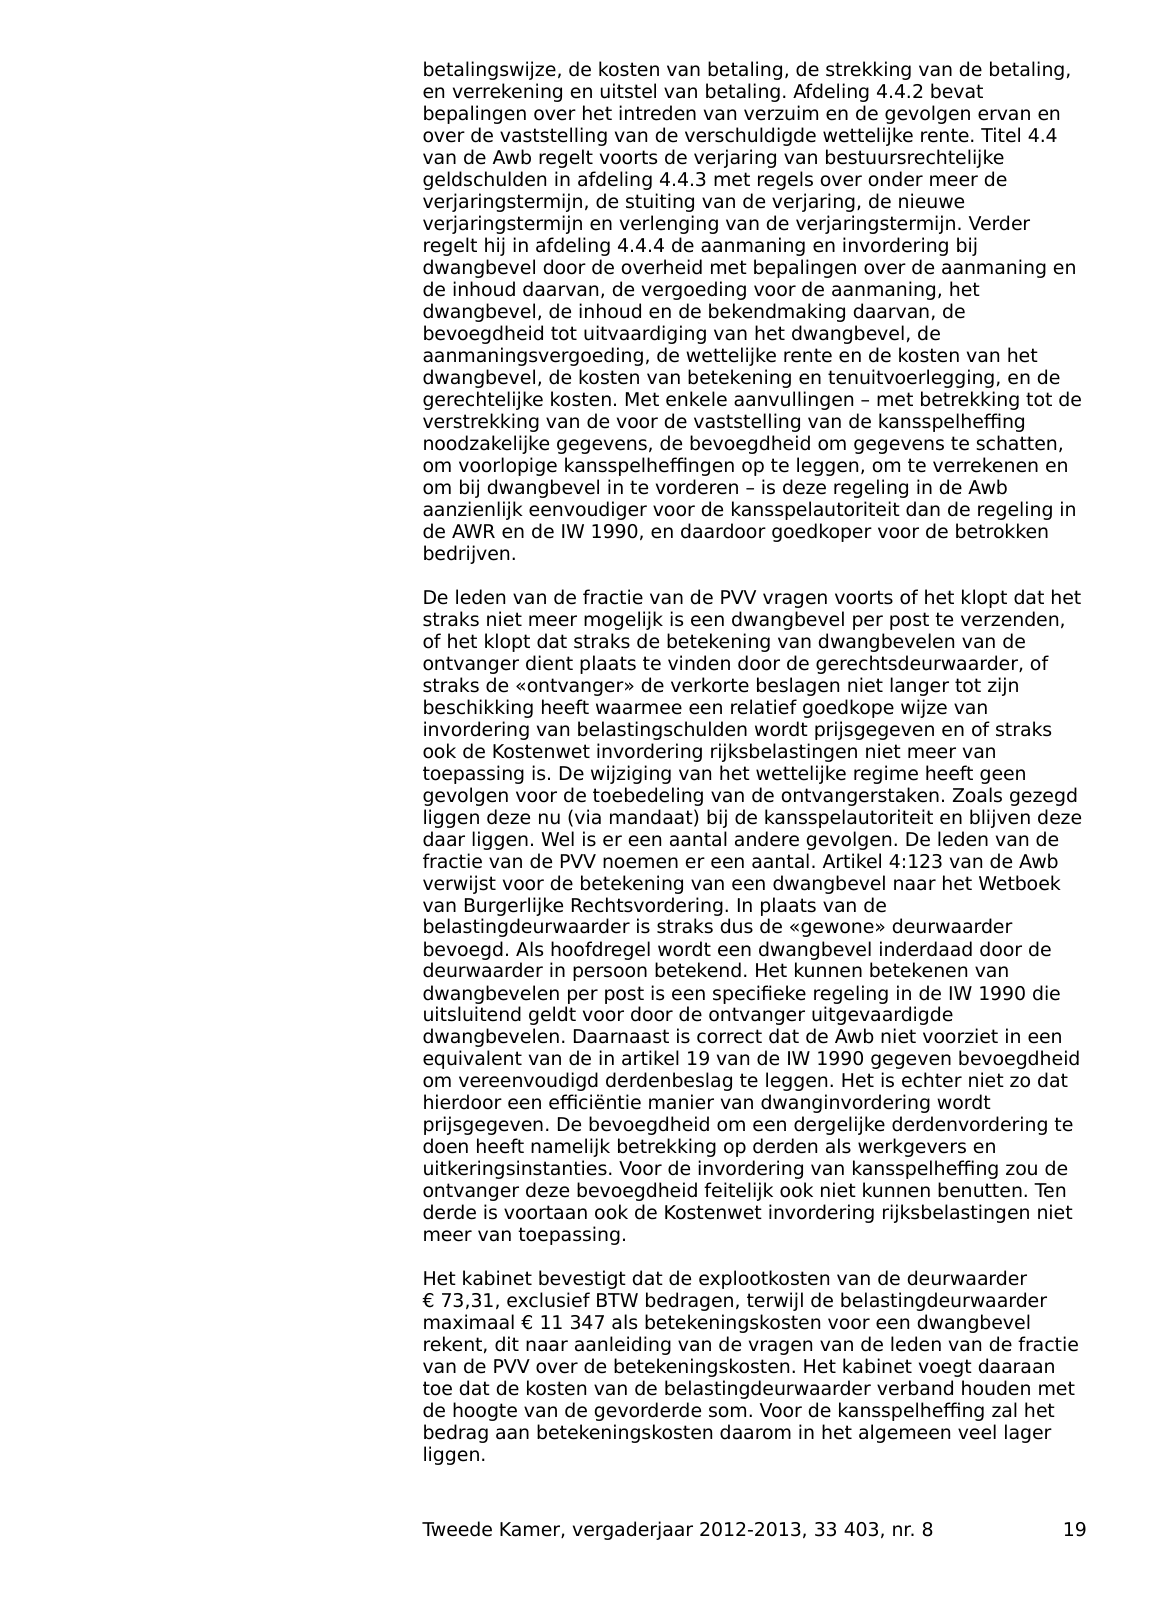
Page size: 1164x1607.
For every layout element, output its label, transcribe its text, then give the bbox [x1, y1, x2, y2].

text De leden van de fractie van de PVV vragen voorts of het klopt dat het straks niet meer mogelijk is een dwangbevel per post te verzenden, of het klopt dat straks de betekening van dwangbevelen van de ontvanger dient plaats te vinden door de gerechtsdeurwaarder, of straks de «ontvanger» de verkorte beslagen niet langer tot zijn beschikking heeft waarmee een relatief goedkope wijze van invordering van belastingschulden wordt prijsgegeven en of straks ook de Kostenwet invordering rijksbelastingen niet meer van toepassing is. De wijziging van het wettelijke regime heeft geen gevolgen voor de toebedeling van de ontvangerstaken. Zoals gezegd liggen deze nu (via mandaat) bij de kansspelautoriteit en blijven deze daar liggen. Wel is er een aantal andere gevolgen. De leden van de fractie van de PVV noemen er een aantal. Artikel 4:123 van de Awb verwijst voor de betekening van een dwangbevel naar het Wetboek van Burgerlijke Rechtsvordering. In plaats van de belastingdeurwaarder is straks dus de «gewone» deurwaarder bevoegd. Als hoofdregel wordt een dwangbevel inderdaad door de deurwaarder in persoon betekend. Het kunnen betekenen van dwangbevelen per post is een specifieke regeling in de IW 1990 die uitsluitend geldt voor door de ontvanger uitgevaardigde dwangbevelen. Daarnaast is correct dat de Awb niet voorziet in een equivalent van de in artikel 19 van de IW 1990 gegeven bevoegdheid om vereenvoudigd derdenbeslag te leggen. Het is echter niet zo dat hierdoor een efficiëntie manier van dwanginvordering wordt prijsgegeven. De bevoegdheid om een dergelijke derdenvordering te doen heeft namelijk betrekking op derden als werkgevers en uitkeringsinstanties. Voor de invordering van kansspelheffing zou de ontvanger deze bevoegdheid feitelijk ook niet kunnen benutten. Ten derde is voortaan ook de Kostenwet invordering rijksbelastingen niet meer van toepassing. [422, 587, 1087, 1246]
text Het kabinet bevestigt dat de explootkosten van de deurwaarder € 73,31, exclusief BTW bedragen, terwijl de belastingdeurwaarder maximaal € 11 347 als betekeningskosten voor een dwangbevel rekent, dit naar aanleiding van de vragen van de leden van de fractie van de PVV over de betekeningskosten. Het kabinet voegt daaraan toe dat de kosten van de belastingdeurwaarder verband houden met de hoogte van de gevorderde som. Voor de kansspelheffing zal het bedrag aan betekeningskosten daarom in het algemeen veel lager liggen. [422, 1268, 1087, 1466]
text betalingswijze, de kosten van betaling, de strekking van de betaling, en verrekening en uitstel van betaling. Afdeling 4.4.2 bevat bepalingen over het intreden van verzuim en de gevolgen ervan en over de vaststelling van de verschuldigde wettelijke rente. Titel 4.4 van de Awb regelt voorts de verjaring van bestuursrechtelijke geldschulden in afdeling 4.4.3 met regels over onder meer de verjaringstermijn, de stuiting van de verjaring, de nieuwe verjaringstermijn en verlenging van de verjaringstermijn. Verder regelt hij in afdeling 4.4.4 de aanmaning en invordering bij dwangbevel door de overheid met bepalingen over de aanmaning en de inhoud daarvan, de vergoeding voor de aanmaning, het dwangbevel, de inhoud en de bekendmaking daarvan, de bevoegdheid tot uitvaardiging van het dwangbevel, de aanmaningsvergoeding, de wettelijke rente en de kosten van het dwangbevel, de kosten van betekening en tenuitvoerlegging, en de gerechtelijke kosten. Met enkele aanvullingen – met betrekking tot de verstrekking van de voor de vaststelling van de kansspelheffing noodzakelijke gegevens, de bevoegdheid om gegevens te schatten, om voorlopige kansspelheffingen op te leggen, om te verrekenen en om bij dwangbevel in te vorderen – is deze regeling in de Awb aanzienlijk eenvoudiger voor de kansspelautoriteit dan de regeling in de AWR en de IW 1990, en daardoor goedkoper voor de betrokken bedrijven. [422, 59, 1087, 564]
